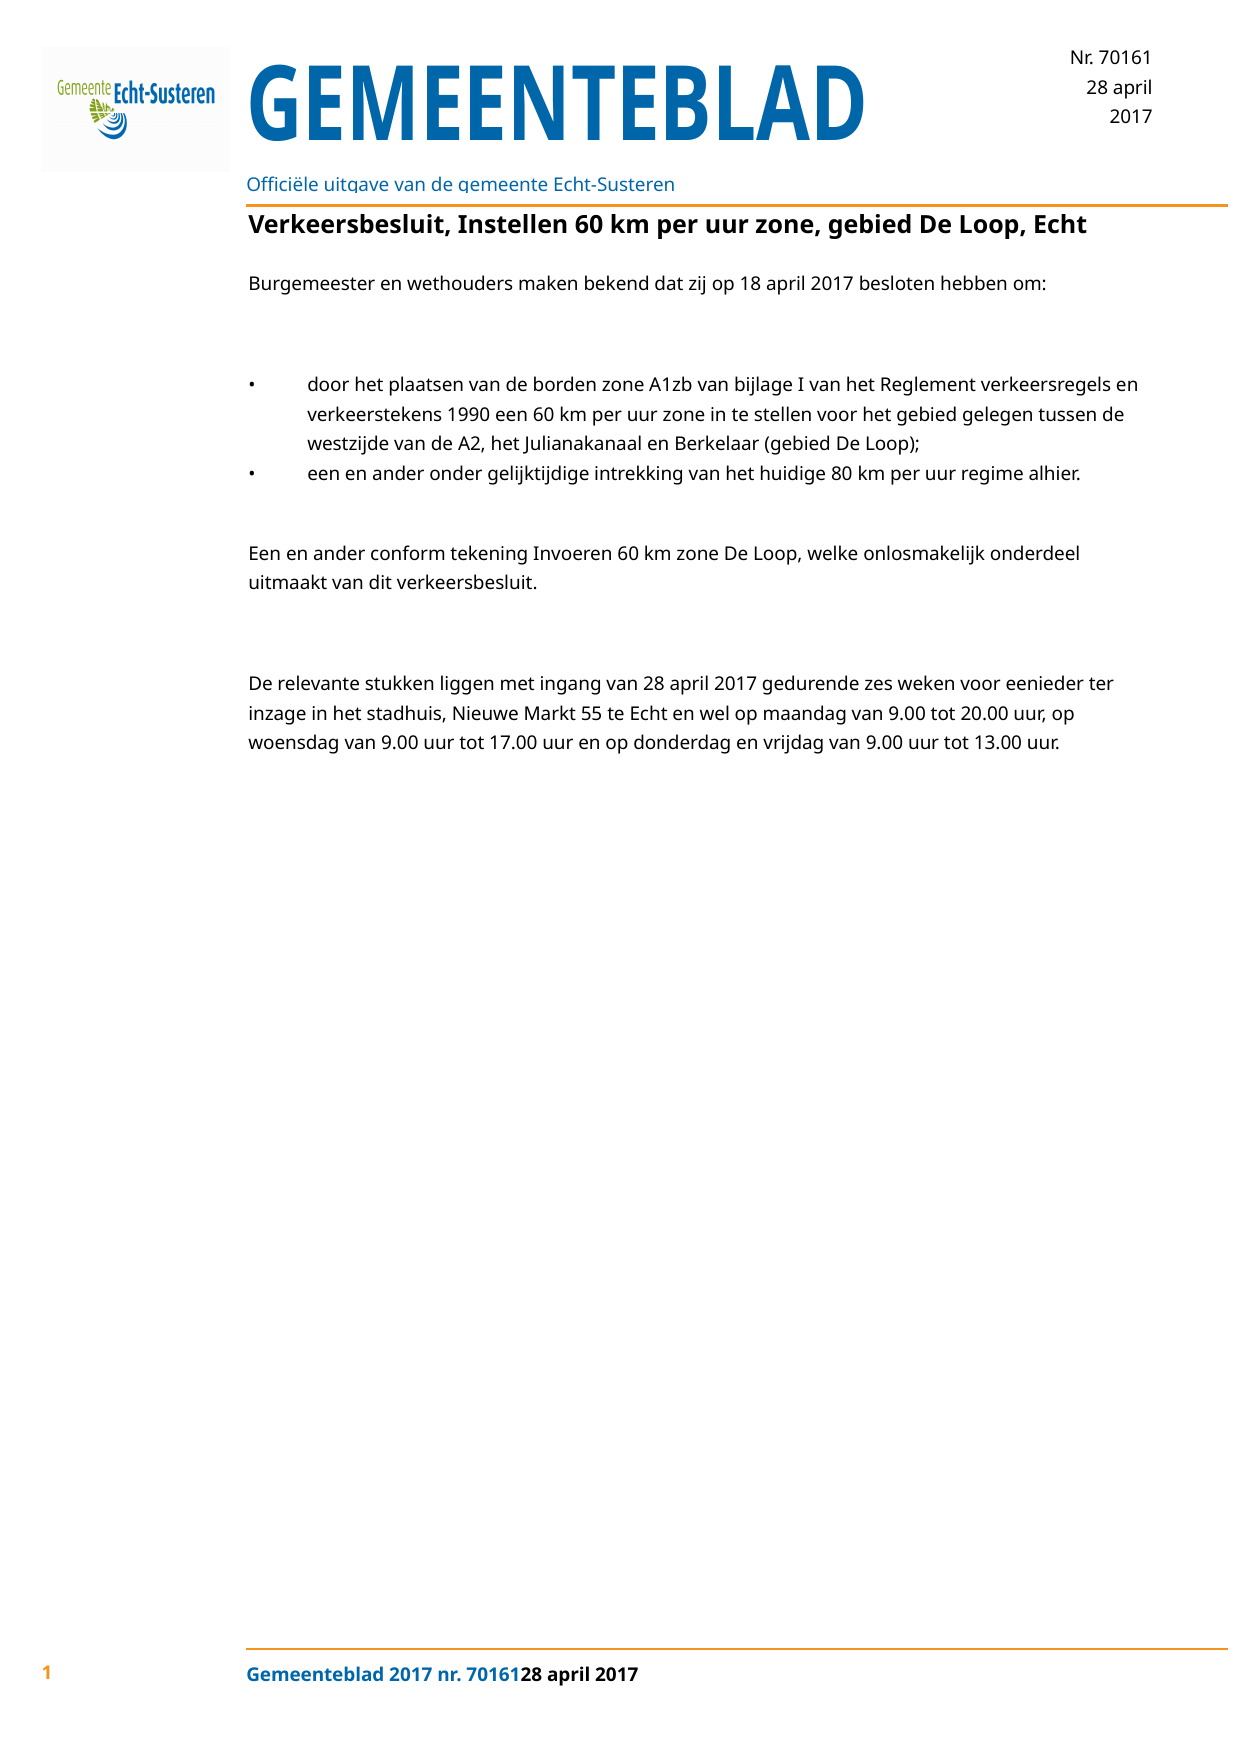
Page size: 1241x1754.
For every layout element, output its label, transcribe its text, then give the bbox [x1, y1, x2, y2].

text Burgemeester en wethouders maken bekend dat zij op 18 april 2017 besloten hebben om: [248, 270, 1152, 296]
list door het plaatsen van de borden zone A1zb van bijlage I van het Reglement verkeersregels en verkeerstekens 1990 een 60 km per uur zone in te stellen voor het gebied gelegen tussen de westzijde van de A2, het Julianakanaal en Berkelaar (gebied De Loop); [248, 371, 1152, 456]
text Verkeersbesluit, Instellen 60 km per uur zone, gebied De Loop, Echt [248, 207, 1152, 241]
text De relevante stukken liggen met ingang van 28 april 2017 gedurende zes weken voor eenieder ter inzage in het stadhuis, Nieuwe Markt 55 te Echt en wel op maandag van 9.00 tot 20.00 uur, op woensdag van 9.00 uur tot 17.00 uur en op donderdag en vrijdag van 9.00 uur tot 13.00 uur. [248, 670, 1152, 755]
picture [41, 47, 231, 172]
list een en ander onder gelijktijdige intrekking van het huidige 80 km per uur regime alhier. [248, 460, 1152, 486]
text Een en ander conform tekening Invoeren 60 km zone De Loop, welke onlosmakelijk onderdeel uitmaakt van dit verkeersbesluit. [248, 540, 1152, 595]
